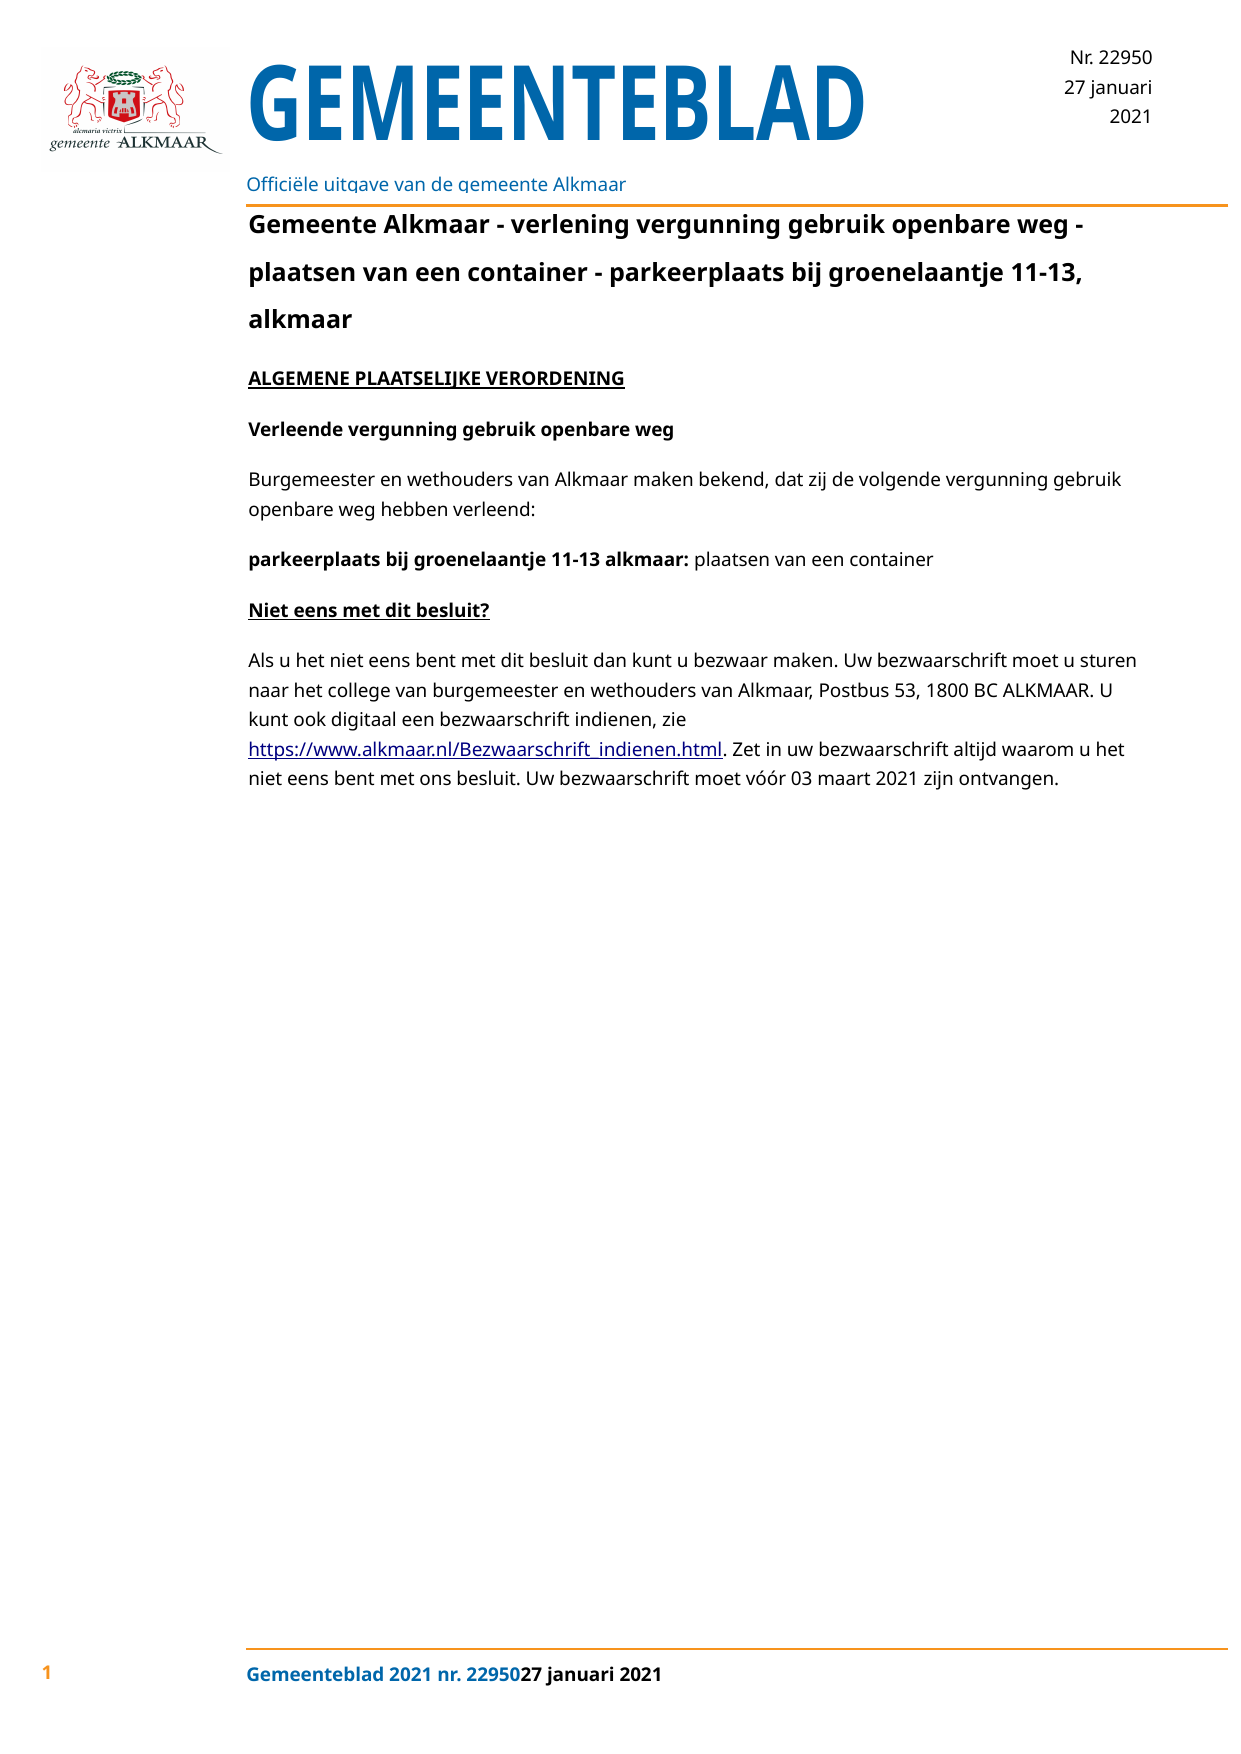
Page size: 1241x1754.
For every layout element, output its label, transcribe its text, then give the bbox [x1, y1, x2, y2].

text Verleende vergunning gebruik openbare weg [248, 416, 1152, 442]
picture [41, 47, 231, 172]
text Niet eens met dit besluit? [248, 597, 1152, 622]
text Gemeente Alkmaar - verlening vergunning gebruik openbare weg - plaatsen van een container - parkeerplaats bij groenelaantje 11-13, alkmaar [248, 207, 1152, 336]
text ALGEMENE PLAATSELIJKE VERORDENING [248, 366, 1152, 391]
text parkeerplaats bij groenelaantje 11-13 alkmaar: plaatsen van een container [248, 546, 1152, 572]
text Als u het niet eens bent met dit besluit dan kunt u bezwaar maken. Uw bezwaarschrift moet u sturen naar het college van burgemeester en wethouders van Alkmaar, Postbus 53, 1800 BC ALKMAAR. U kunt ook digitaal een bezwaarschrift indienen, zie https://www.alkmaar.nl/Bezwaarschrift_indienen.html. Zet in uw bezwaarschrift altijd waarom u het niet eens bent met ons besluit. Uw bezwaarschrift moet vóór 03 maart 2021 zijn ontvangen. [248, 647, 1152, 791]
text Burgemeester en wethouders van Alkmaar maken bekend, dat zij de volgende vergunning gebruik openbare weg hebben verleend: [248, 466, 1152, 522]
